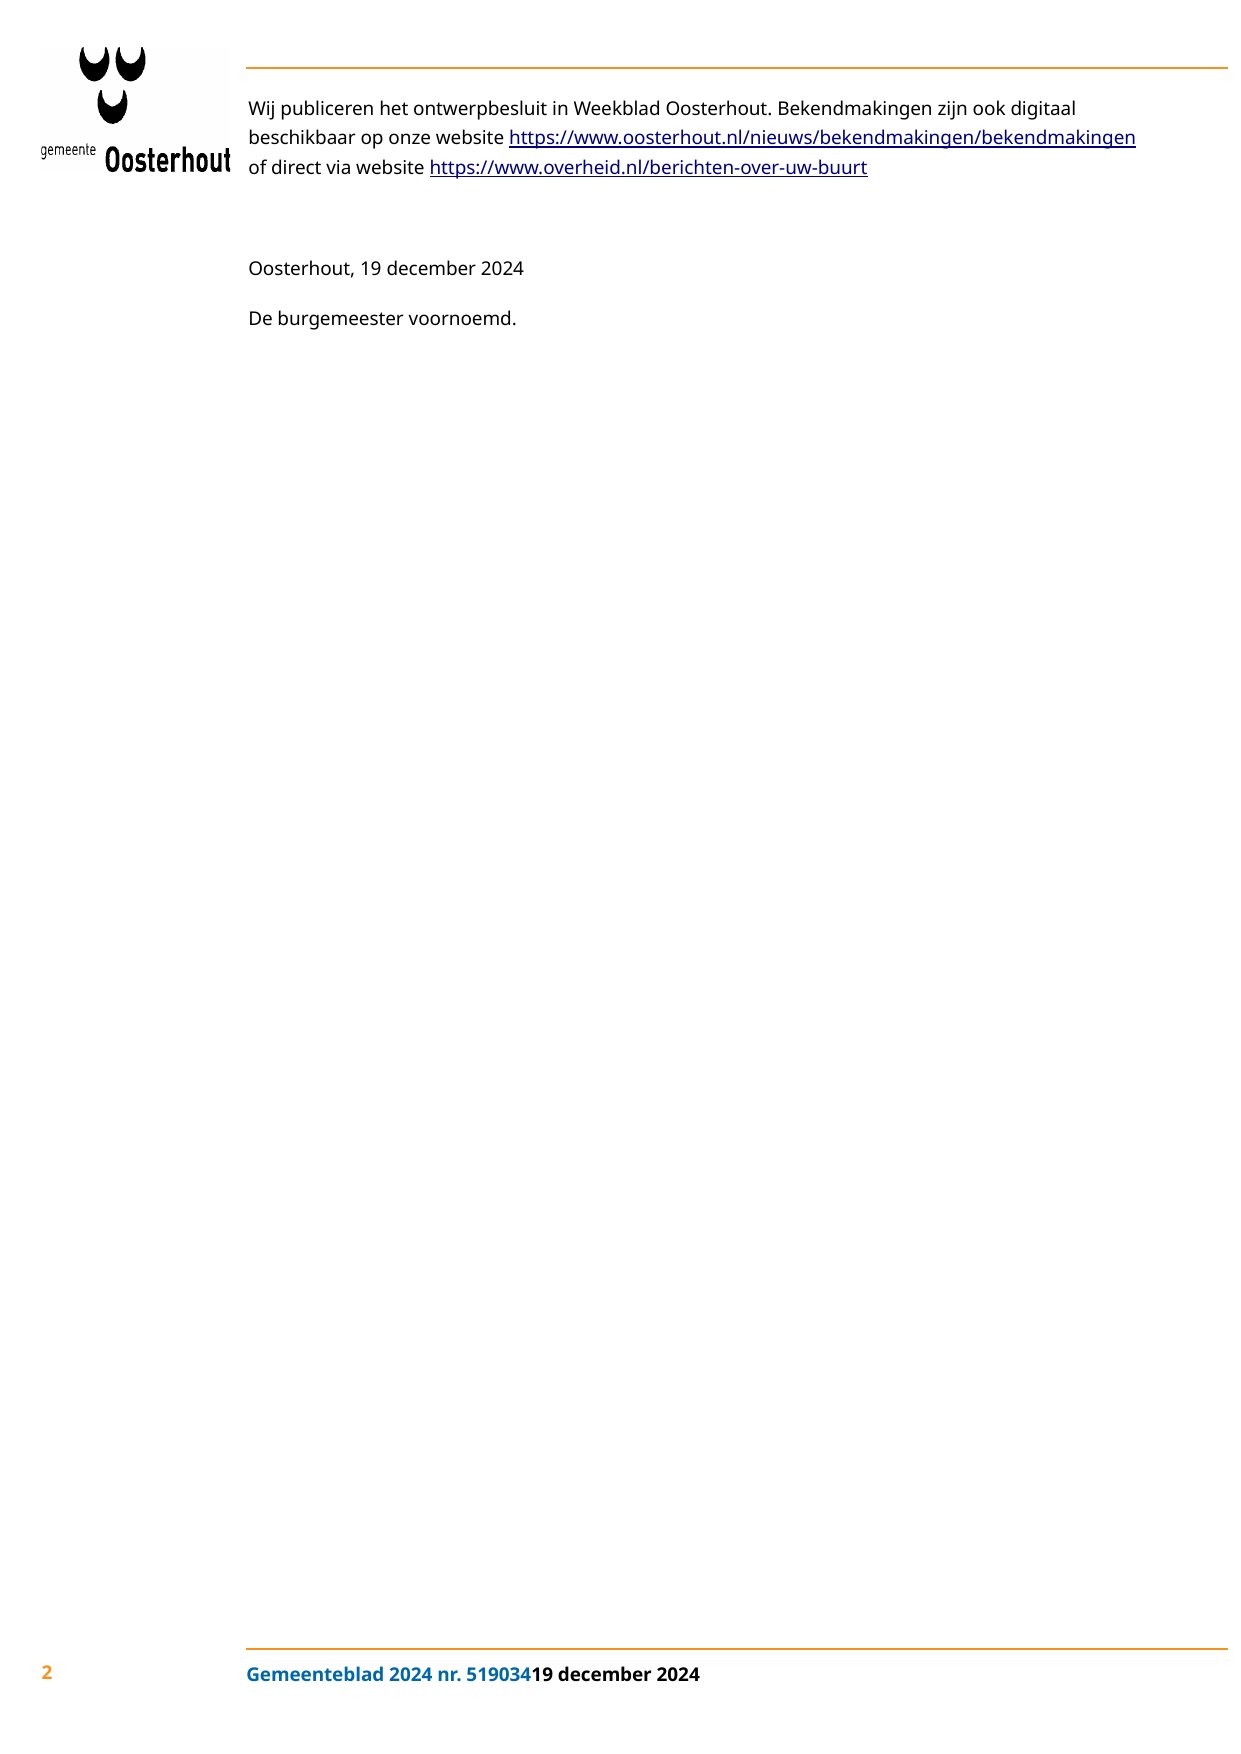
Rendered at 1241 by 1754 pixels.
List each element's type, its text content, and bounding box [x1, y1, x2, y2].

picture [41, 47, 231, 172]
text De burgemeester voornoemd. [248, 305, 1152, 331]
text Wij publiceren het ontwerpbesluit in Weekblad Oosterhout. Bekendmakingen zijn ook digitaal beschikbaar op onze website https://www.oosterhout.nl/nieuws/bekendmakingen/bekendmakingen of direct via website https://www.overheid.nl/berichten-over-uw-buurt [248, 95, 1152, 180]
text Oosterhout, 19 december 2024 [248, 255, 1152, 281]
